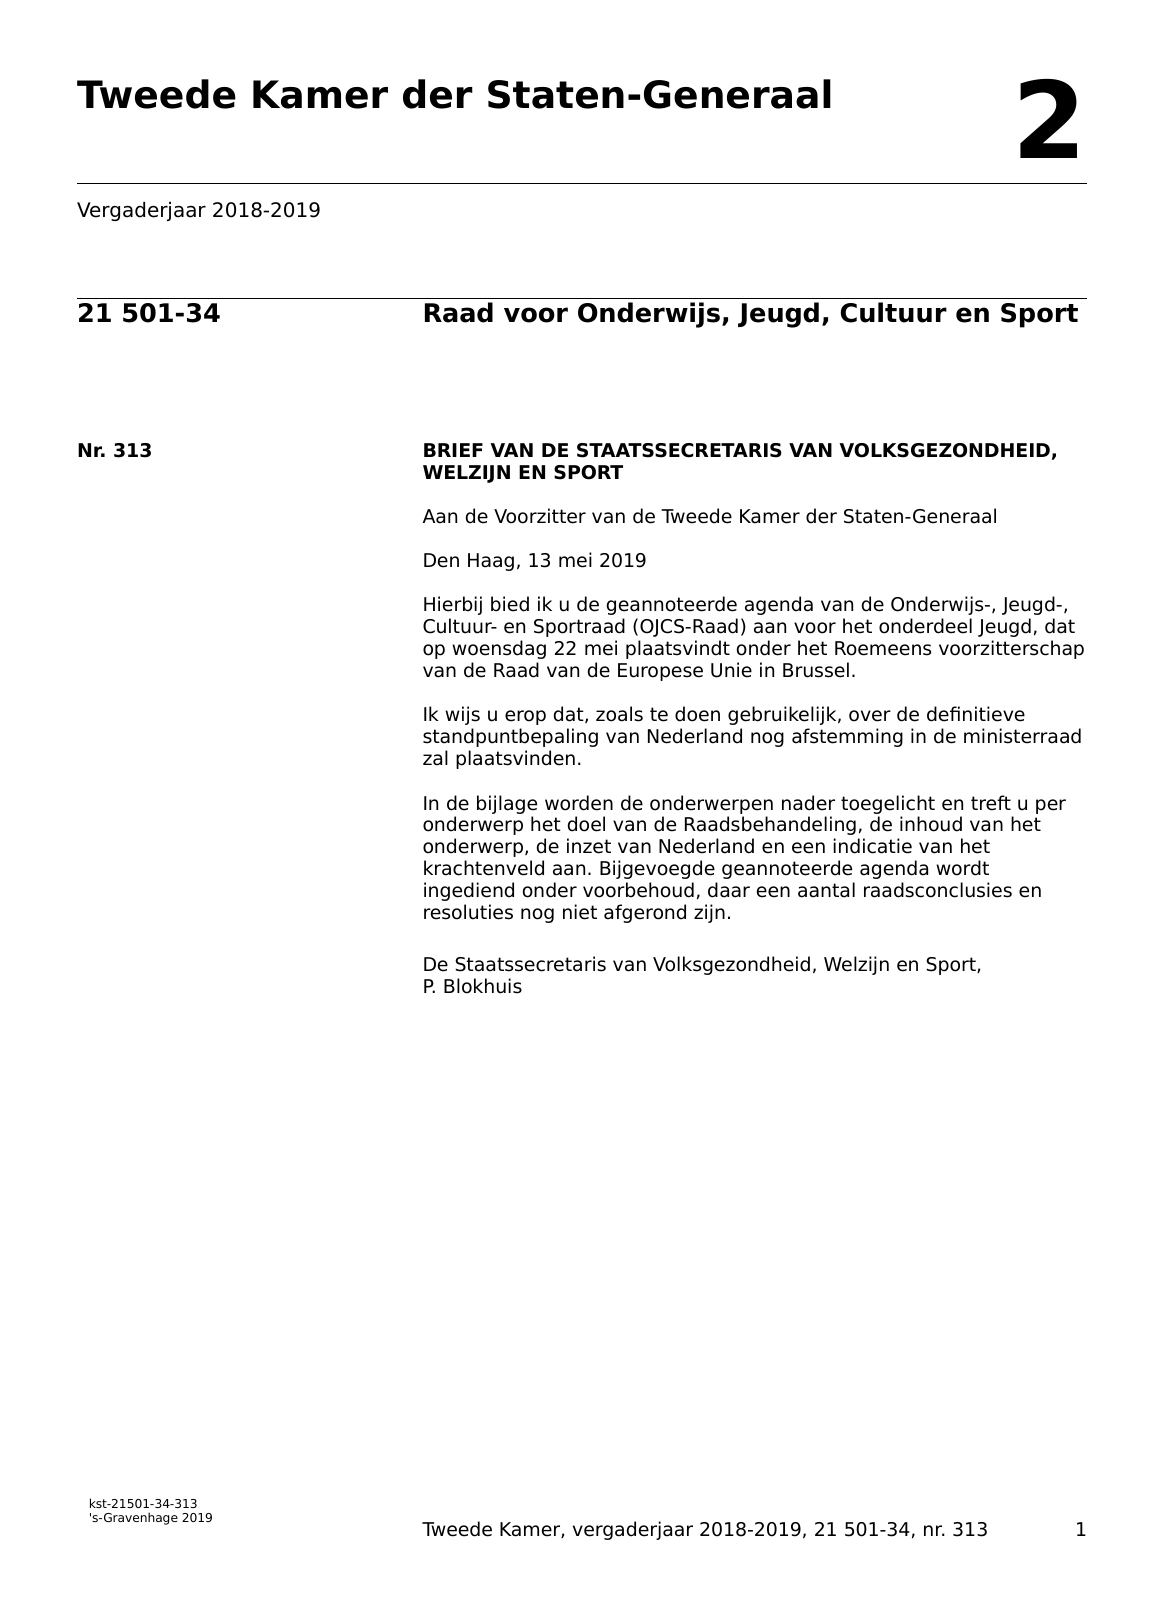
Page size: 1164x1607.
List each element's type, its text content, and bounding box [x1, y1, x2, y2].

text 's-Gravenhage 2019 [88, 1511, 323, 1525]
table_header Tweede Kamer der Staten-Generaal [77, 59, 886, 183]
text Den Haag, 13 mei 2019 [422, 550, 1087, 572]
text kst-21501-34-313 [88, 1497, 323, 1511]
subtitle Nr. 313 BRIEF VAN DE STAATSSECRETARIS VAN VOLKSGEZONDHEID, WELZIJN EN SPORT [77, 440, 1087, 484]
text Aan de Voorzitter van de Tweede Kamer der Staten-Generaal [422, 506, 1087, 528]
text In de bijlage worden de onderwerpen nader toegelicht en treft u per onderwerp het doel van de Raadsbehandeling, de inhoud van het onderwerp, de inzet van Nederland en een indicatie van het krachtenveld aan. Bijgevoegde geannoteerde agenda wordt ingediend onder voorbehoud, daar een aantal raadsconclusies en resoluties nog niet afgerond zijn. [422, 792, 1087, 924]
text Hierbij bied ik u de geannoteerde agenda van de Onderwijs-, Jeugd-, Cultuur- en Sportraad (OJCS-Raad) aan voor het onderdeel Jeugd, dat op woensdag 22 mei plaatsvindt onder het Roemeens voorzitterschap van de Raad van de Europese Unie in Brussel. [422, 594, 1087, 682]
table_cell Vergaderjaar 2018-2019 [77, 184, 1087, 298]
text Ik wijs u erop dat, zoals te doen gebruikelijk, over de definitieve standpuntbepaling van Nederland nog afstemming in de ministerraad zal plaatsvinden. [422, 704, 1087, 770]
subtitle 21 501-34 Raad voor Onderwijs, Jeugd, Cultuur en Sport [77, 299, 1087, 329]
text De Staatssecretaris van Volksgezondheid, Welzijn en Sport, P. Blokhuis [422, 954, 1087, 998]
table_header 2 [886, 59, 1087, 183]
